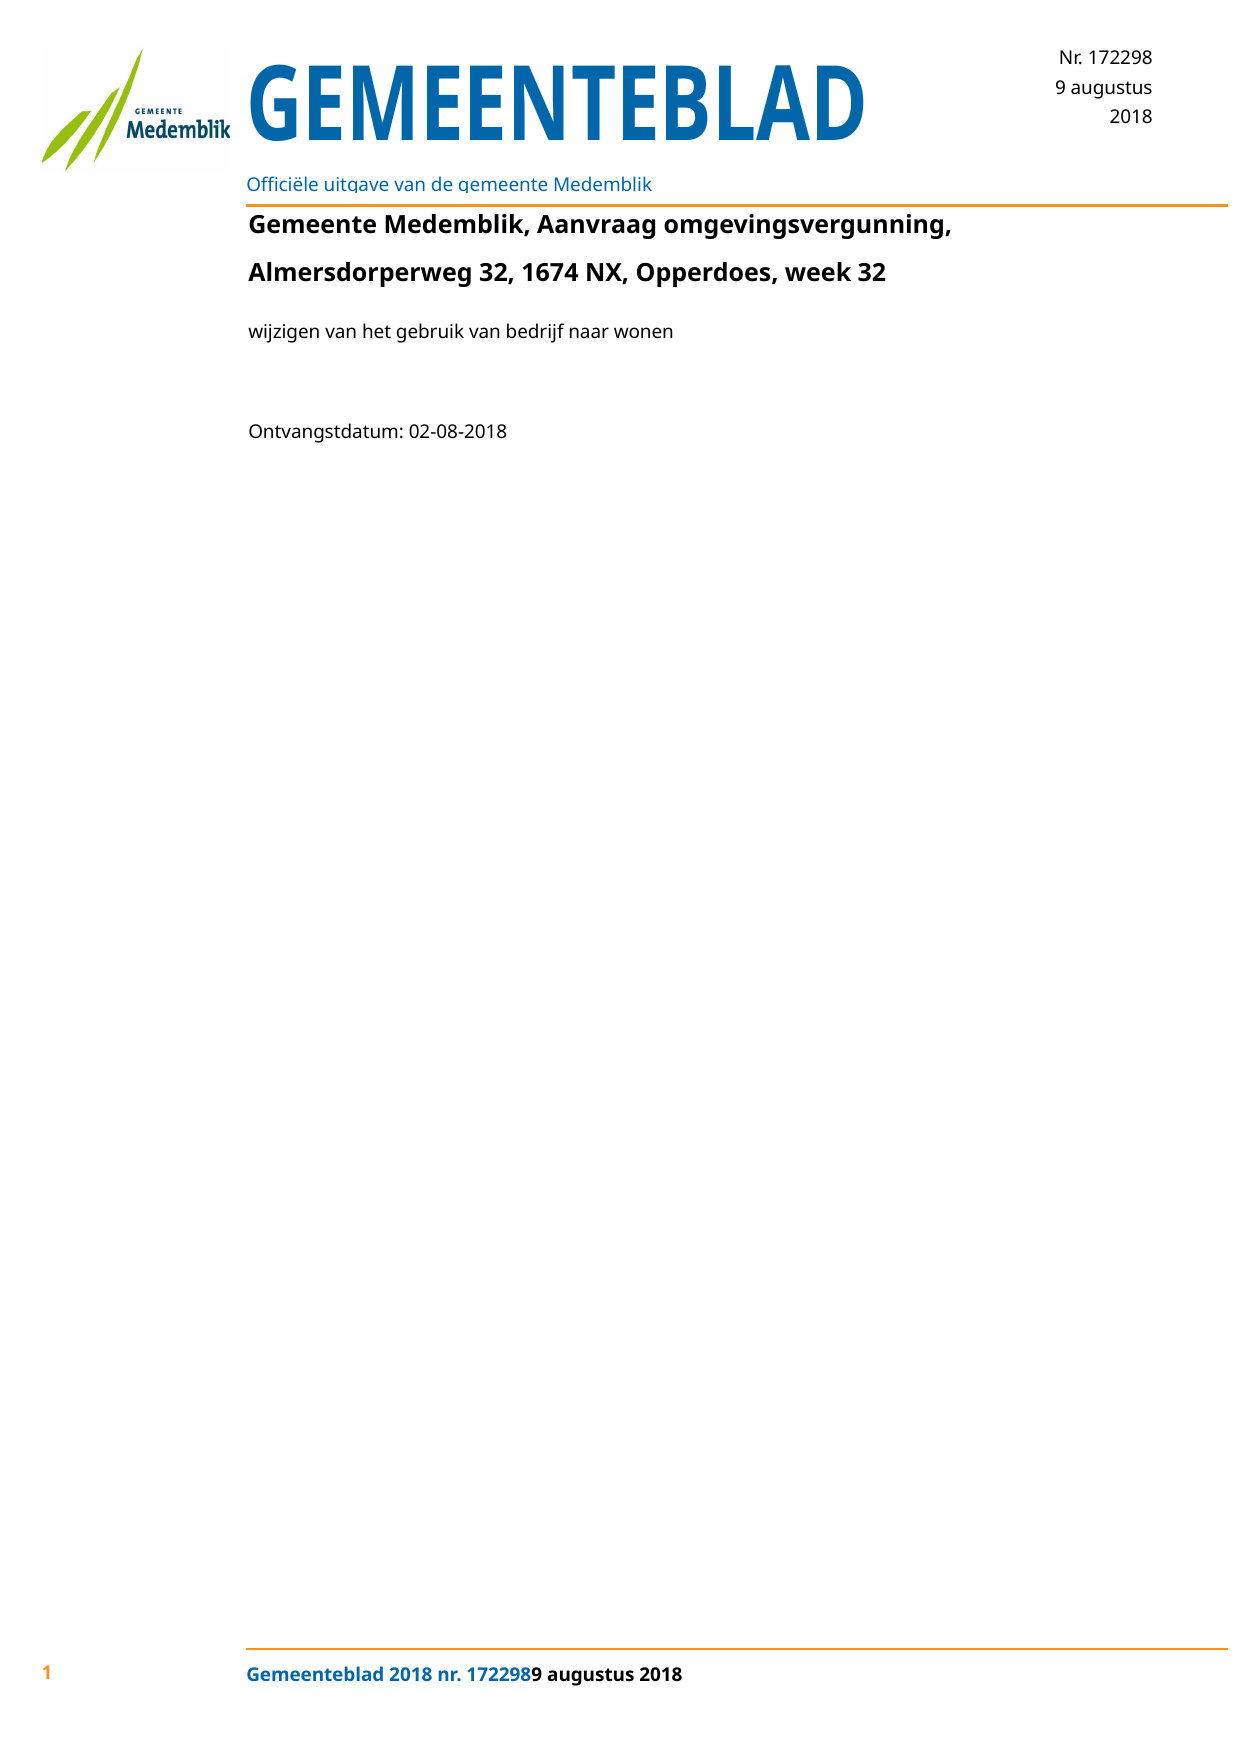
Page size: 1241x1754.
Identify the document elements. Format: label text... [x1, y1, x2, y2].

picture [41, 47, 231, 172]
text Ontvangstdatum: 02-08-2018 [248, 419, 1152, 444]
text Gemeente Medemblik, Aanvraag omgevingsvergunning, Almersdorperweg 32, 1674 NX, Opperdoes, week 32 [248, 207, 1152, 288]
text wijzigen van het gebruik van bedrijf naar wonen [248, 318, 1152, 344]
